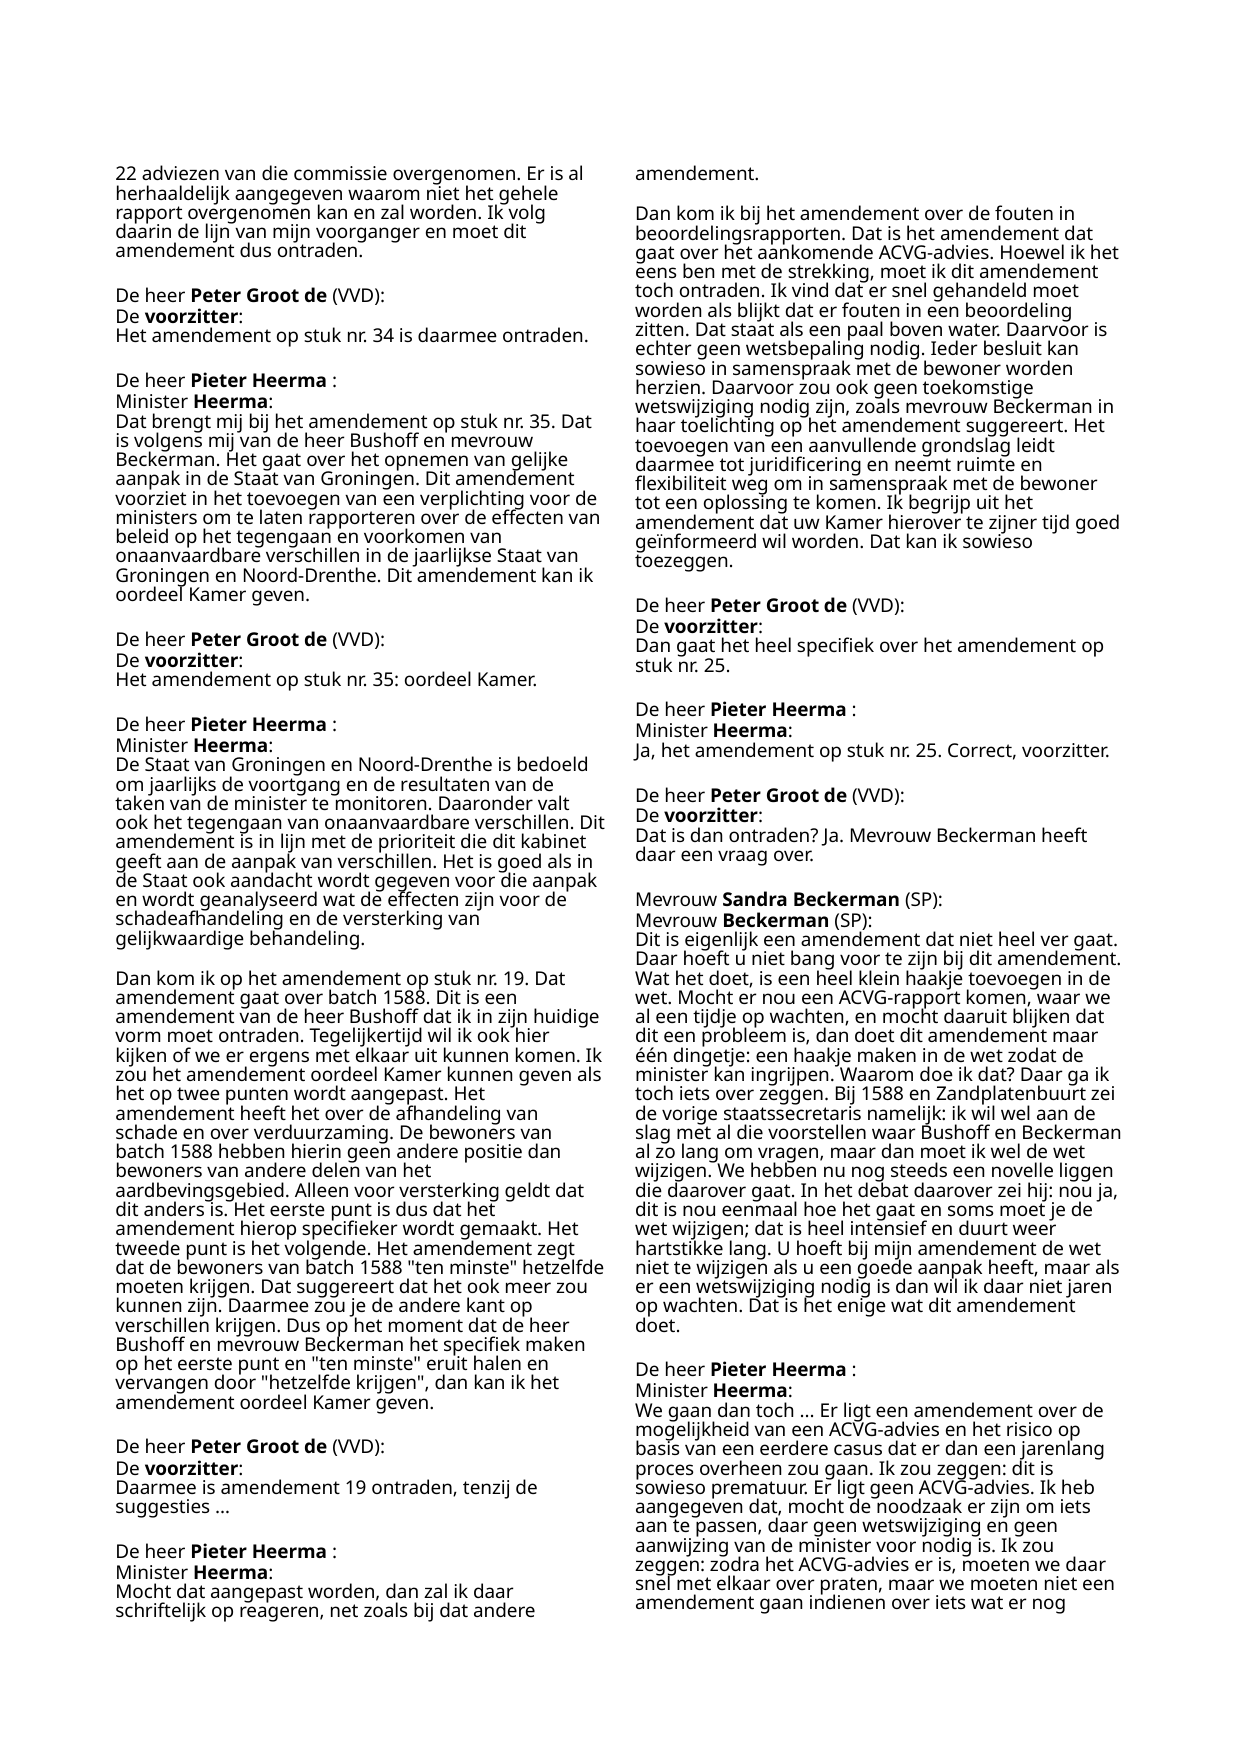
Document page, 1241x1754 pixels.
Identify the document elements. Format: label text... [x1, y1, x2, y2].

text amendement. [635, 165, 1125, 184]
text Minister Heerma: [115, 1564, 605, 1583]
text De heer Pieter Heerma : [115, 711, 605, 737]
text De heer Peter Groot de (VVD): [115, 626, 605, 652]
text Dan kom ik op het amendement op stuk nr. 19. Dat amendement gaat over batch 1588. Dit is een amendement van de heer Bushoff dat ik in zijn huidige vorm moet ontraden. Tegelijkertijd wil ik ook hier kijken of we er ergens met elkaar uit kunnen komen. Ik zou het amendement oordeel Kamer kunnen geven als het op twee punten wordt aangepast. Het amendement heeft het over de afhandeling van schade en over verduurzaming. De bewoners van batch 1588 hebben hierin geen andere positie dan bewoners van andere delen van het aardbevingsgebied. Alleen voor versterking geldt dat dit anders is. Het eerste punt is dus dat het amendement hierop specifieker wordt gemaakt. Het tweede punt is het volgende. Het amendement zegt dat de bewoners van batch 1588 "ten minste" hetzelfde moeten krijgen. Dat suggereert dat het ook meer zou kunnen zijn. Daarmee zou je de andere kant op verschillen krijgen. Dus op het moment dat de heer Bushoff en mevrouw Beckerman het specifiek maken op het eerste punt en "ten minste" eruit halen en vervangen door "hetzelfde krijgen", dan kan ik het amendement oordeel Kamer geven. [115, 970, 605, 1413]
text De heer Peter Groot de (VVD): [115, 282, 605, 308]
text Ja, het amendement op stuk nr. 25. Correct, voorzitter. [635, 742, 1125, 761]
text De heer Peter Groot de (VVD): [635, 782, 1125, 807]
text Het amendement op stuk nr. 35: oordeel Kamer. [115, 671, 605, 690]
text Dat is dan ontraden? Ja. Mevrouw Beckerman heeft daar een vraag over. [635, 827, 1125, 865]
text Dit is eigenlijk een amendement dat niet heel ver gaat. Daar hoeft u niet bang voor te zijn bij dit amendement. Wat het doet, is een heel klein haakje toevoegen in de wet. Mocht er nou een ACVG-rapport komen, waar we al een tijdje op wachten, en mocht daaruit blijken dat dit een probleem is, dan doet dit amendement maar één dingetje: een haakje maken in de wet zodat de minister kan ingrijpen. Waarom doe ik dat? Daar ga ik toch iets over zeggen. Bij 1588 en Zandplatenbuurt zei de vorige staatssecretaris namelijk: ik wil wel aan de slag met al die voorstellen waar Bushoff en Beckerman al zo lang om vragen, maar dan moet ik wel de wet wijzigen. We hebben nu nog steeds een novelle liggen die daarover gaat. In het debat daarover zei hij: nou ja, dit is nou eenmaal hoe het gaat en soms moet je de wet wijzigen; dat is heel intensief en duurt weer hartstikke lang. U hoeft bij mijn amendement de wet niet te wijzigen als u een goede aanpak heeft, maar als er een wetswijziging nodig is dan wil ik daar niet jaren op wachten. Dat is het enige wat dit amendement doet. [635, 931, 1125, 1336]
text De heer Pieter Heerma : [115, 1538, 605, 1564]
text Mevrouw Sandra Beckerman (SP): [635, 886, 1125, 912]
text De heer Peter Groot de (VVD): [635, 592, 1125, 618]
text Minister Heerma: [635, 722, 1125, 742]
text Het amendement op stuk nr. 34 is daarmee ontraden. [115, 327, 605, 347]
text Minister Heerma: [115, 393, 605, 413]
text De voorzitter: [635, 807, 1125, 827]
text Mocht dat aangepast worden, dan zal ik daar schriftelijk op reageren, net zoals bij dat andere [115, 1583, 605, 1622]
text De Staat van Groningen en Noord-Drenthe is bedoeld om jaarlijks de voortgang en de resultaten van de taken van de minister te monitoren. Daaronder valt ook het tegengaan van onaanvaardbare verschillen. Dit amendement is in lijn met de prioriteit die dit kabinet geeft aan de aanpak van verschillen. Het is goed als in de Staat ook aandacht wordt gegeven voor die aanpak en wordt geanalyseerd wat de effecten zijn voor de schadeafhandeling en de versterking van gelijkwaardige behandeling. [115, 756, 605, 949]
text De heer Pieter Heerma : [115, 368, 605, 393]
text De voorzitter: [115, 308, 605, 327]
text Minister Heerma: [635, 1382, 1125, 1402]
text Dan gaat het heel specifiek over het amendement op stuk nr. 25. [635, 637, 1125, 676]
text 22 adviezen van die commissie overgenomen. Er is al herhaaldelijk aangegeven waarom niet het gehele rapport overgenomen kan en zal worden. Ik volg daarin de lijn van mijn voorganger en moet dit amendement dus ontraden. [115, 165, 605, 262]
text De heer Pieter Heerma : [635, 697, 1125, 722]
text De heer Peter Groot de (VVD): [115, 1434, 605, 1459]
text Dat brengt mij bij het amendement op stuk nr. 35. Dat is volgens mij van de heer Bushoff en mevrouw Beckerman. Het gaat over het opnemen van gelijke aanpak in de Staat van Groningen. Dit amendement voorziet in het toevoegen van een verplichting voor de ministers om te laten rapporteren over de effecten van beleid op het tegengaan en voorkomen van onaanvaardbare verschillen in de jaarlijkse Staat van Groningen en Noord-Drenthe. Dit amendement kan ik oordeel Kamer geven. [115, 413, 605, 605]
text Dan kom ik bij het amendement over de fouten in beoordelingsrapporten. Dat is het amendement dat gaat over het aankomende ACVG-advies. Hoewel ik het eens ben met de strekking, moet ik dit amendement toch ontraden. Ik vind dat er snel gehandeld moet worden als blijkt dat er fouten in een beoordeling zitten. Dat staat als een paal boven water. Daarvoor is echter geen wetsbepaling nodig. Ieder besluit kan sowieso in samenspraak met de bewoner worden herzien. Daarvoor zou ook geen toekomstige wetswijziging nodig zijn, zoals mevrouw Beckerman in haar toelichting op het amendement suggereert. Het toevoegen van een aanvullende grondslag leidt daarmee tot juridificering en neemt ruimte en flexibiliteit weg om in samenspraak met de bewoner tot een oplossing te komen. Ik begrijp uit het amendement dat uw Kamer hierover te zijner tijd goed geïnformeerd wil worden. Dat kan ik sowieso toezeggen. [635, 205, 1125, 571]
text Mevrouw Beckerman (SP): [635, 912, 1125, 931]
text De voorzitter: [115, 652, 605, 671]
text De heer Pieter Heerma : [635, 1357, 1125, 1382]
text We gaan dan toch ... Er ligt een amendement over de mogelijkheid van een ACVG-advies en het risico op basis van een eerdere casus dat er dan een jarenlang proces overheen zou gaan. Ik zou zeggen: dit is sowieso prematuur. Er ligt geen ACVG-advies. Ik heb aangegeven dat, mocht de noodzaak er zijn om iets aan te passen, daar geen wetswijziging en geen aanwijzing van de minister voor nodig is. Ik zou zeggen: zodra het ACVG-advies er is, moeten we daar snel met elkaar over praten, maar we moeten niet een amendement gaan indienen over iets wat er nog [635, 1402, 1125, 1614]
text De voorzitter: [635, 618, 1125, 637]
text De voorzitter: [115, 1459, 605, 1479]
text Daarmee is amendement 19 ontraden, tenzij de suggesties … [115, 1479, 605, 1517]
text Minister Heerma: [115, 737, 605, 756]
